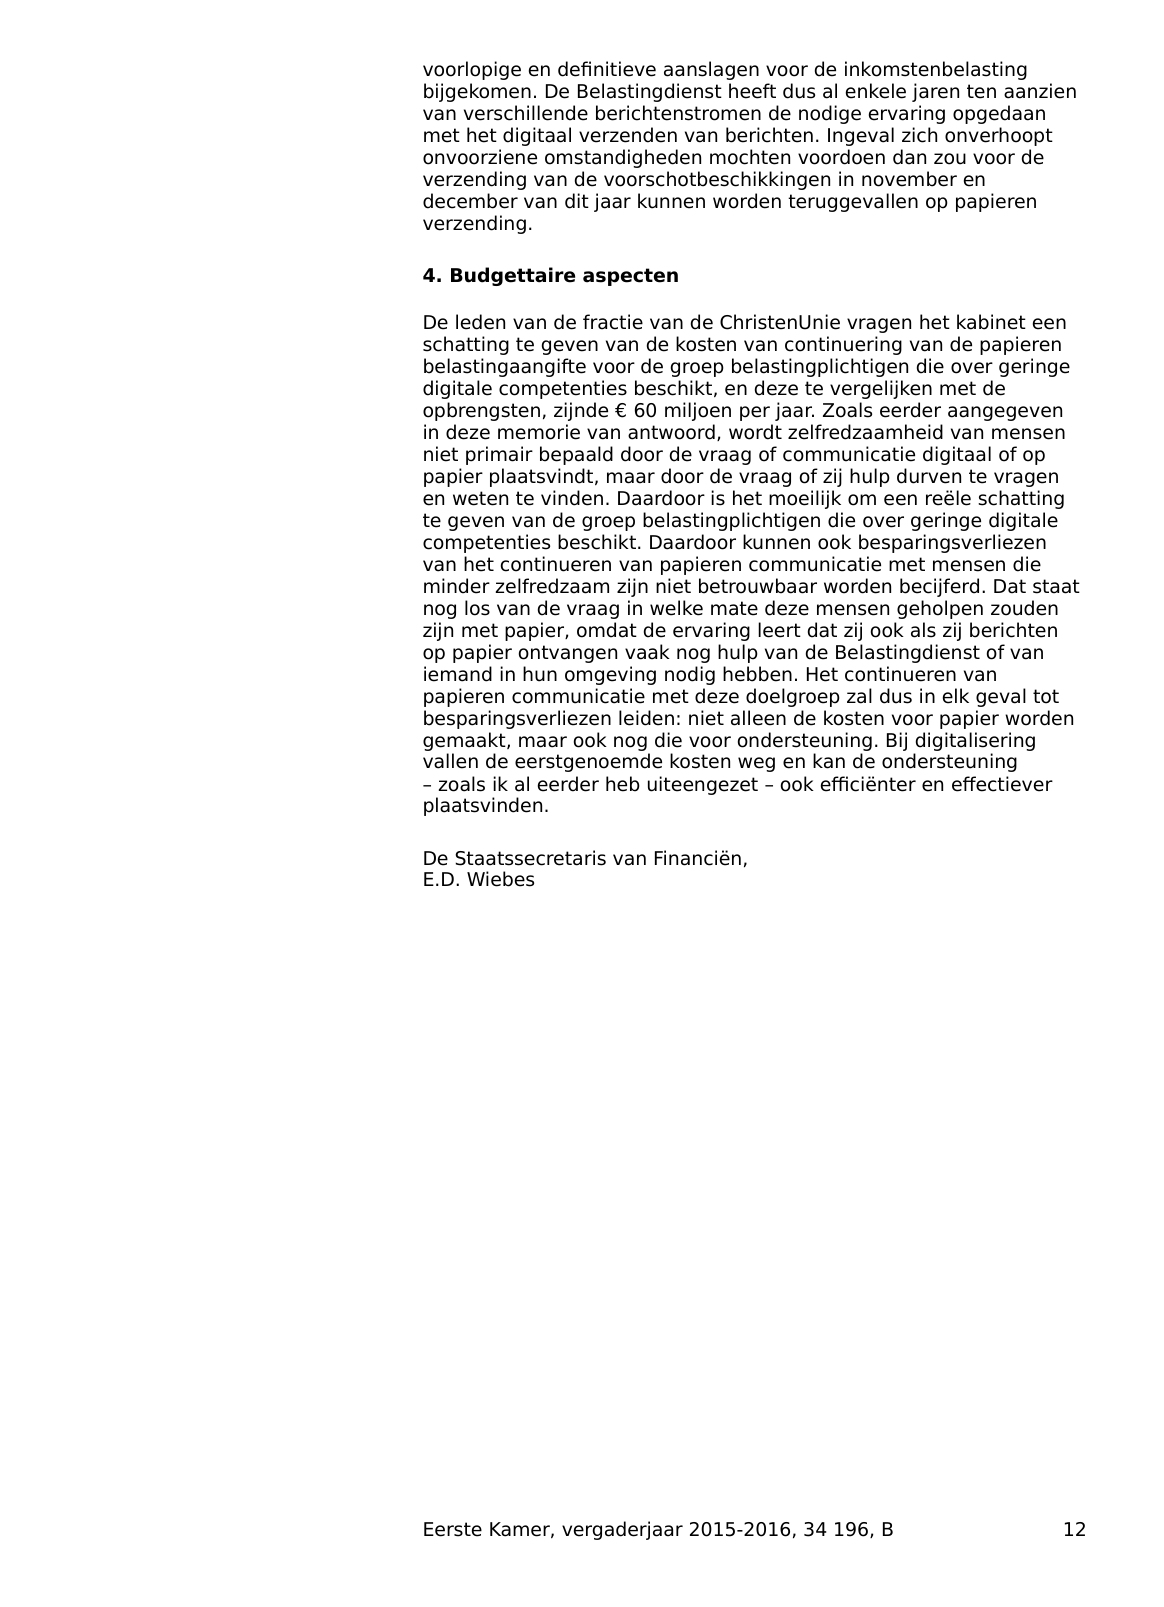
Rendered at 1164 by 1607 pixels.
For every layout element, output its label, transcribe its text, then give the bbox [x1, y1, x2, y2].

text voorlopige en definitieve aanslagen voor de inkomstenbelasting bijgekomen. De Belastingdienst heeft dus al enkele jaren ten aanzien van verschillende berichtenstromen de nodige ervaring opgedaan met het digitaal verzenden van berichten. Ingeval zich onverhoopt onvoorziene omstandigheden mochten voordoen dan zou voor de verzending van de voorschotbeschikkingen in november en december van dit jaar kunnen worden teruggevallen op papieren verzending. [422, 59, 1087, 235]
text De Staatssecretaris van Financiën, E.D. Wiebes [422, 847, 1087, 891]
text De leden van de fractie van de ChristenUnie vragen het kabinet een schatting te geven van de kosten van continuering van de papieren belastingaangifte voor de groep belastingplichtigen die over geringe digitale competenties beschikt, en deze te vergelijken met de opbrengsten, zijnde € 60 miljoen per jaar. Zoals eerder aangegeven in deze memorie van antwoord, wordt zelfredzaamheid van mensen niet primair bepaald door de vraag of communicatie digitaal of op papier plaatsvindt, maar door de vraag of zij hulp durven te vragen en weten te vinden. Daardoor is het moeilijk om een reële schatting te geven van de groep belastingplichtigen die over geringe digitale competenties beschikt. Daardoor kunnen ook besparingsverliezen van het continueren van papieren communicatie met mensen die minder zelfredzaam zijn niet betrouwbaar worden becijferd. Dat staat nog los van de vraag in welke mate deze mensen geholpen zouden zijn met papier, omdat de ervaring leert dat zij ook als zij berichten op papier ontvangen vaak nog hulp van de Belastingdienst of van iemand in hun omgeving nodig hebben. Het continueren van papieren communicatie met deze doelgroep zal dus in elk geval tot besparingsverliezen leiden: niet alleen de kosten voor papier worden gemaakt, maar ook nog die voor ondersteuning. Bij digitalisering vallen de eerstgenoemde kosten weg en kan de ondersteuning – zoals ik al eerder heb uiteengezet – ook efficiënter en effectiever plaatsvinden. [422, 312, 1087, 817]
subtitle 4. Budgettaire aspecten [422, 265, 1087, 287]
